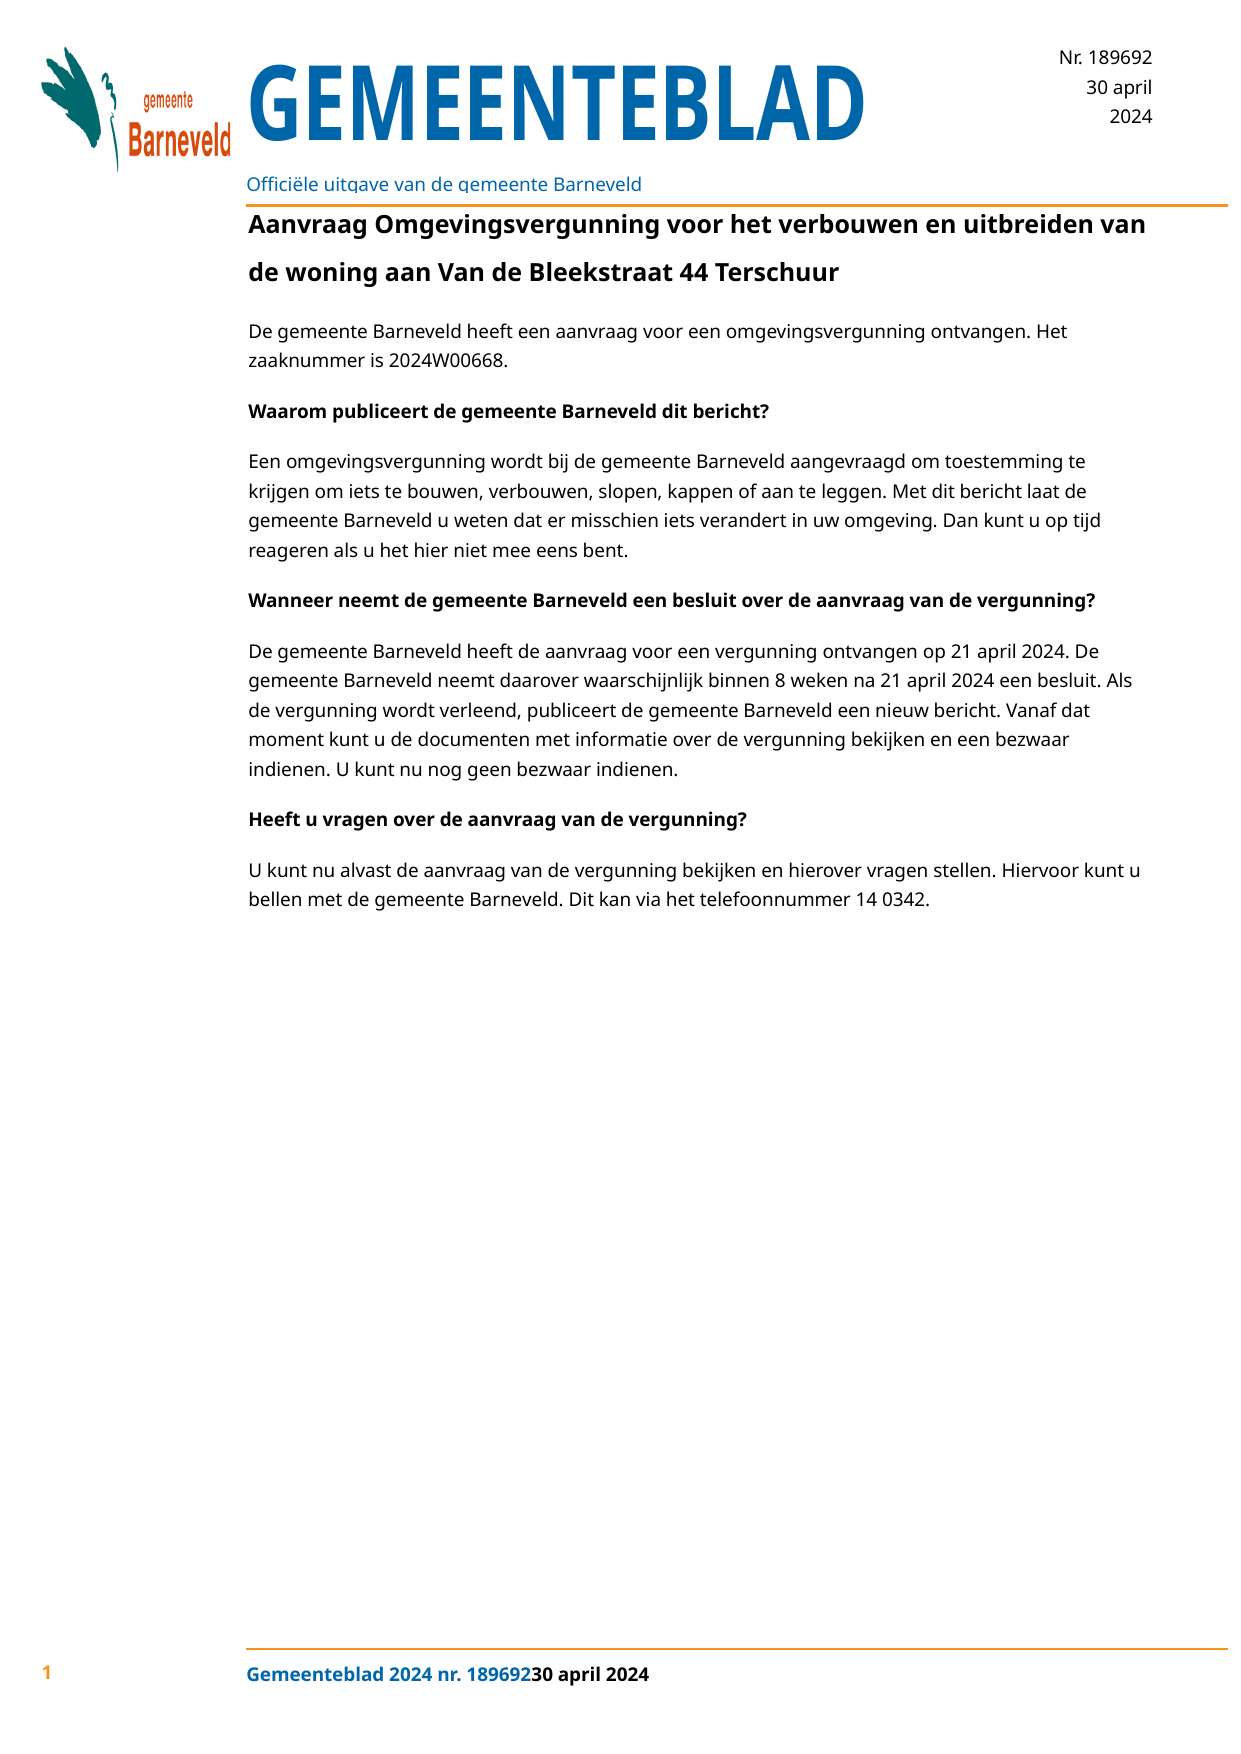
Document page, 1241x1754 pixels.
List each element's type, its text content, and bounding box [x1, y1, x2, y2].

text Heeft u vragen over de aanvraag van de vergunning? [248, 807, 1152, 832]
text Wanneer neemt de gemeente Barneveld een besluit over de aanvraag van de vergunning? [248, 587, 1152, 613]
text U kunt nu alvast de aanvraag van de vergunning bekijken en hierover vragen stellen. Hiervoor kunt u bellen met de gemeente Barneveld. Dit kan via het telefoonnummer 14 0342. [248, 857, 1152, 912]
text Aanvraag Omgevingsvergunning voor het verbouwen en uitbreiden van de woning aan Van de Bleekstraat 44 Terschuur [248, 207, 1152, 288]
text De gemeente Barneveld heeft de aanvraag voor een vergunning ontvangen op 21 april 2024. De gemeente Barneveld neemt daarover waarschijnlijk binnen 8 weken na 21 april 2024 een besluit. Als de vergunning wordt verleend, publiceert de gemeente Barneveld een nieuw bericht. Vanaf dat moment kunt u de documenten met informatie over de vergunning bekijken en een bezwaar indienen. U kunt nu nog geen bezwaar indienen. [248, 638, 1152, 782]
text Waarom publiceert de gemeente Barneveld dit bericht? [248, 398, 1152, 424]
picture [41, 47, 231, 172]
text De gemeente Barneveld heeft een aanvraag voor een omgevingsvergunning ontvangen. Het zaaknummer is 2024W00668. [248, 318, 1152, 373]
text Een omgevingsvergunning wordt bij de gemeente Barneveld aangevraagd om toestemming te krijgen om iets te bouwen, verbouwen, slopen, kappen of aan te leggen. Met dit bericht laat de gemeente Barneveld u weten dat er misschien iets verandert in uw omgeving. Dan kunt u op tijd reageren als u het hier niet mee eens bent. [248, 448, 1152, 563]
